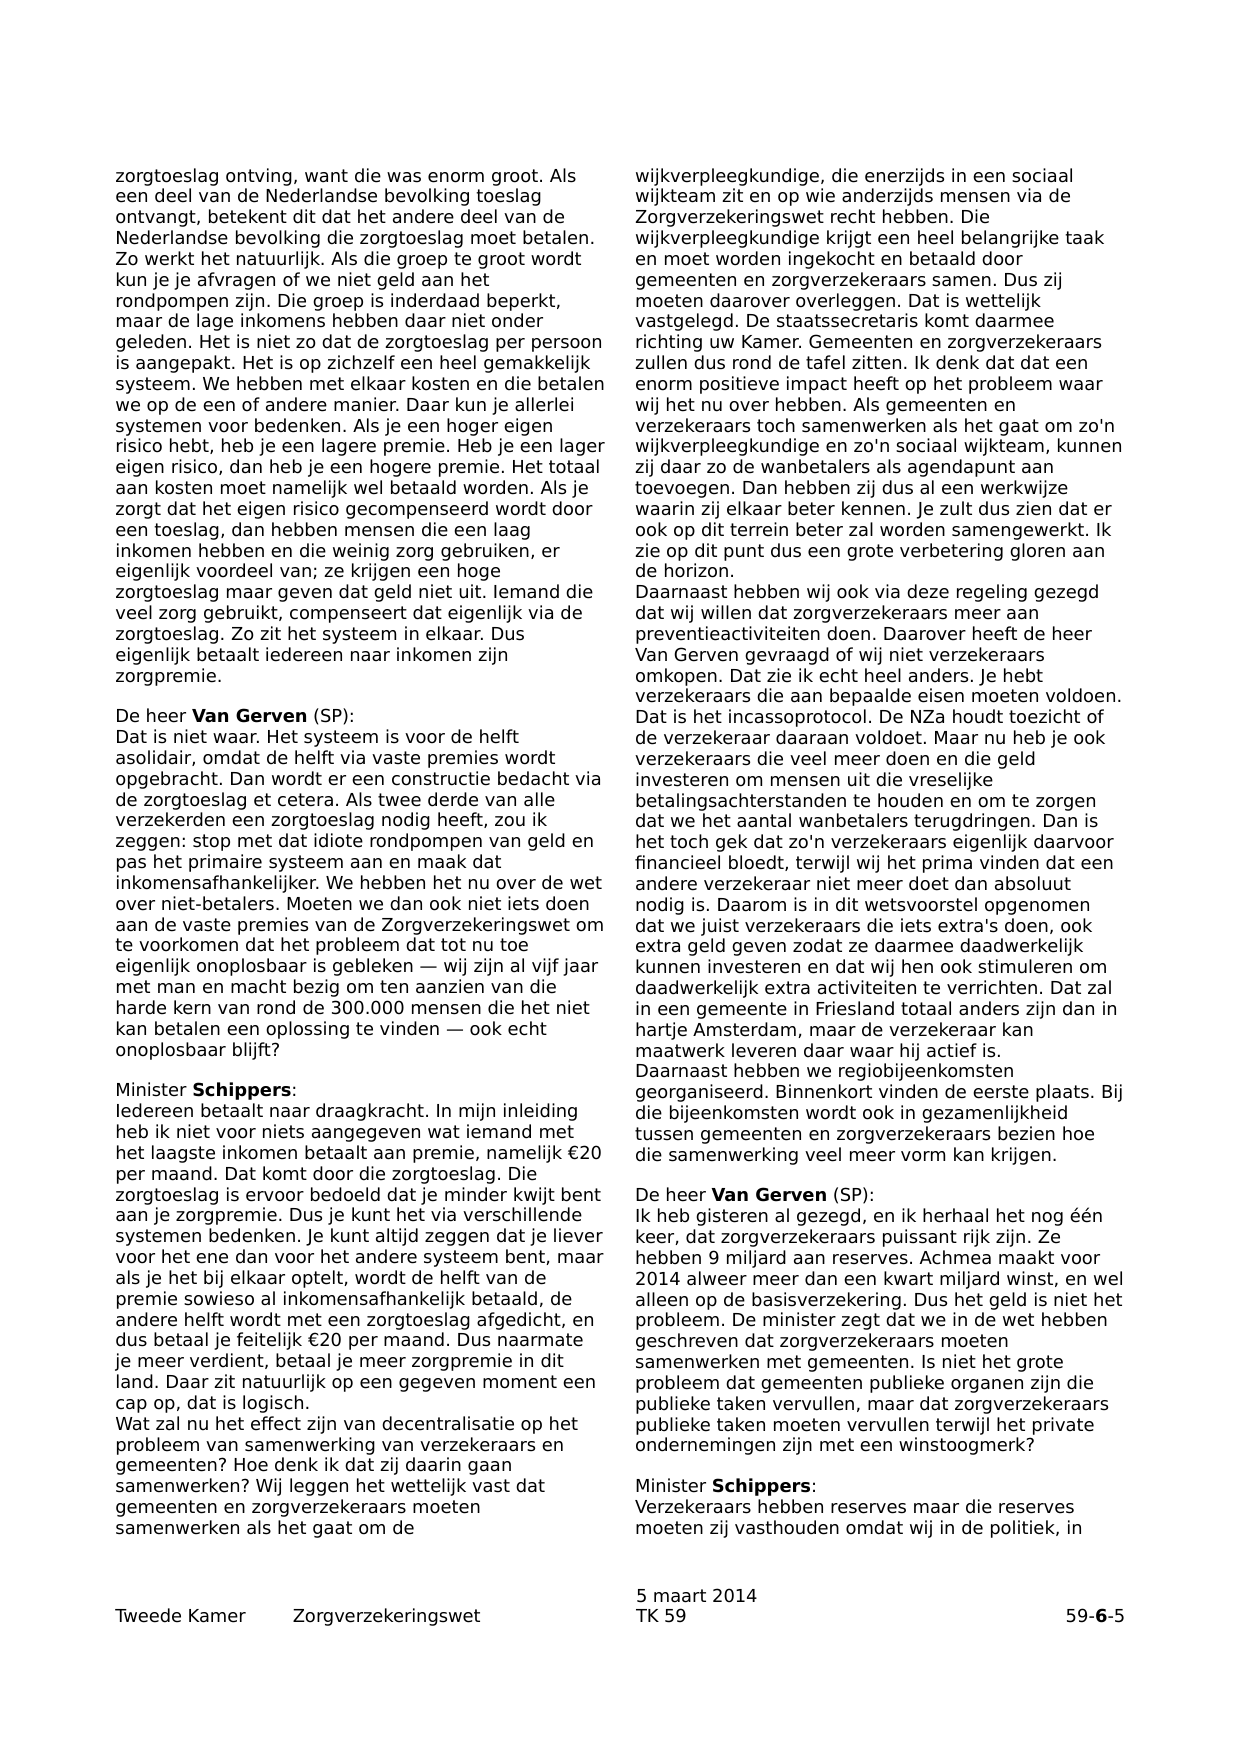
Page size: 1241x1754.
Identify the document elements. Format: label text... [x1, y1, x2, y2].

text wijkverpleegkundige, die enerzijds in een sociaal wijkteam zit en op wie anderzijds mensen via de Zorgverzekeringswet recht hebben. Die wijkverpleegkundige krijgt een heel belangrijke taak en moet worden ingekocht en betaald door gemeenten en zorgverzekeraars samen. Dus zij moeten daarover overleggen. Dat is wettelijk vastgelegd. De staatssecretaris komt daarmee richting uw Kamer. Gemeenten en zorgverzekeraars zullen dus rond de tafel zitten. Ik denk dat dat een enorm positieve impact heeft op het probleem waar wij het nu over hebben. Als gemeenten en verzekeraars toch samenwerken als het gaat om zo'n wijkverpleegkundige en zo'n sociaal wijkteam, kunnen zij daar zo de wanbetalers als agendapunt aan toevoegen. Dan hebben zij dus al een werkwijze waarin zij elkaar beter kennen. Je zult dus zien dat er ook op dit terrein beter zal worden samengewerkt. Ik zie op dit punt dus een grote verbetering gloren aan de horizon. [635, 165, 1125, 582]
text Iedereen betaalt naar draagkracht. In mijn inleiding heb ik niet voor niets aangegeven wat iemand met het laagste inkomen betaalt aan premie, namelijk €20 per maand. Dat komt door die zorgtoeslag. Die zorgtoeslag is ervoor bedoeld dat je minder kwijt bent aan je zorgpremie. Dus je kunt het via verschillende systemen bedenken. Je kunt altijd zeggen dat je liever voor het ene dan voor het andere systeem bent, maar als je het bij elkaar optelt, wordt de helft van de premie sowieso al inkomensafhankelijk betaald, de andere helft wordt met een zorgtoeslag afgedicht, en dus betaal je feitelijk €20 per maand. Dus naarmate je meer verdient, betaal je meer zorgpremie in dit land. Daar zit natuurlijk op een gegeven moment een cap op, dat is logisch. [115, 1101, 605, 1413]
text Minister Schippers: [115, 1080, 605, 1101]
text zorgtoeslag ontving, want die was enorm groot. Als een deel van de Nederlandse bevolking toeslag ontvangt, betekent dit dat het andere deel van de Nederlandse bevolking die zorgtoeslag moet betalen. Zo werkt het natuurlijk. Als die groep te groot wordt kun je je afvragen of we niet geld aan het rondpompen zijn. Die groep is inderdaad beperkt, maar de lage inkomens hebben daar niet onder geleden. Het is niet zo dat de zorgtoeslag per persoon is aangepakt. Het is op zichzelf een heel gemakkelijk systeem. We hebben met elkaar kosten en die betalen we op de een of andere manier. Daar kun je allerlei systemen voor bedenken. Als je een hoger eigen risico hebt, heb je een lagere premie. Heb je een lager eigen risico, dan heb je een hogere premie. Het totaal aan kosten moet namelijk wel betaald worden. Als je zorgt dat het eigen risico gecompenseerd wordt door een toeslag, dan hebben mensen die een laag inkomen hebben en die weinig zorg gebruiken, er eigenlijk voordeel van; ze krijgen een hoge zorgtoeslag maar geven dat geld niet uit. Iemand die veel zorg gebruikt, compenseert dat eigenlijk via de zorgtoeslag. Zo zit het systeem in elkaar. Dus eigenlijk betaalt iedereen naar inkomen zijn zorgpremie. [115, 165, 605, 686]
text Daarnaast hebben wij ook via deze regeling gezegd dat wij willen dat zorgverzekeraars meer aan preventieactiviteiten doen. Daarover heeft de heer Van Gerven gevraagd of wij niet verzekeraars omkopen. Dat zie ik echt heel anders. Je hebt verzekeraars die aan bepaalde eisen moeten voldoen. Dat is het incassoprotocol. De NZa houdt toezicht of de verzekeraar daaraan voldoet. Maar nu heb je ook verzekeraars die veel meer doen en die geld investeren om mensen uit die vreselijke betalingsachterstanden te houden en om te zorgen dat we het aantal wanbetalers terugdringen. Dan is het toch gek dat zo'n verzekeraars eigenlijk daarvoor financieel bloedt, terwijl wij het prima vinden dat een andere verzekeraar niet meer doet dan absoluut nodig is. Daarom is in dit wetsvoorstel opgenomen dat we juist verzekeraars die iets extra's doen, ook extra geld geven zodat ze daarmee daadwerkelijk kunnen investeren en dat wij hen ook stimuleren om daadwerkelijk extra activiteiten te verrichten. Dat zal in een gemeente in Friesland totaal anders zijn dan in hartje Amsterdam, maar de verzekeraar kan maatwerk leveren daar waar hij actief is. [635, 582, 1125, 1061]
text De heer Van Gerven (SP): [115, 706, 605, 727]
text De heer Van Gerven (SP): [635, 1185, 1125, 1206]
text Ik heb gisteren al gezegd, en ik herhaal het nog één keer, dat zorgverzekeraars puissant rijk zijn. Ze hebben 9 miljard aan reserves. Achmea maakt voor 2014 alweer meer dan een kwart miljard winst, en wel alleen op de basisverzekering. Dus het geld is niet het probleem. De minister zegt dat we in de wet hebben geschreven dat zorgverzekeraars moeten samenwerken met gemeenten. Is niet het grote probleem dat gemeenten publieke organen zijn die publieke taken vervullen, maar dat zorgverzekeraars publieke taken moeten vervullen terwijl het private ondernemingen zijn met een winstoogmerk? [635, 1206, 1125, 1456]
text Verzekeraars hebben reserves maar die reserves moeten zij vasthouden omdat wij in de politiek, in [635, 1497, 1125, 1538]
text Dat is niet waar. Het systeem is voor de helft asolidair, omdat de helft via vaste premies wordt opgebracht. Dan wordt er een constructie bedacht via de zorgtoeslag et cetera. Als twee derde van alle verzekerden een zorgtoeslag nodig heeft, zou ik zeggen: stop met dat idiote rondpompen van geld en pas het primaire systeem aan en maak dat inkomensafhankelijker. We hebben het nu over de wet over niet-betalers. Moeten we dan ook niet iets doen aan de vaste premies van de Zorgverzekeringswet om te voorkomen dat het probleem dat tot nu toe eigenlijk onoplosbaar is gebleken — wij zijn al vijf jaar met man en macht bezig om ten aanzien van die harde kern van rond de 300.000 mensen die het niet kan betalen een oplossing te vinden — ook echt onoplosbaar blijft? [115, 727, 605, 1060]
text Wat zal nu het effect zijn van decentralisatie op het probleem van samenwerking van verzekeraars en gemeenten? Hoe denk ik dat zij daarin gaan samenwerken? Wij leggen het wettelijk vast dat gemeenten en zorgverzekeraars moeten samenwerken als het gaat om de [115, 1413, 605, 1538]
text Minister Schippers: [635, 1476, 1125, 1497]
text Daarnaast hebben we regiobijeenkomsten georganiseerd. Binnenkort vinden de eerste plaats. Bij die bijeenkomsten wordt ook in gezamenlijkheid tussen gemeenten en zorgverzekeraars bezien hoe die samenwerking veel meer vorm kan krijgen. [635, 1061, 1125, 1165]
